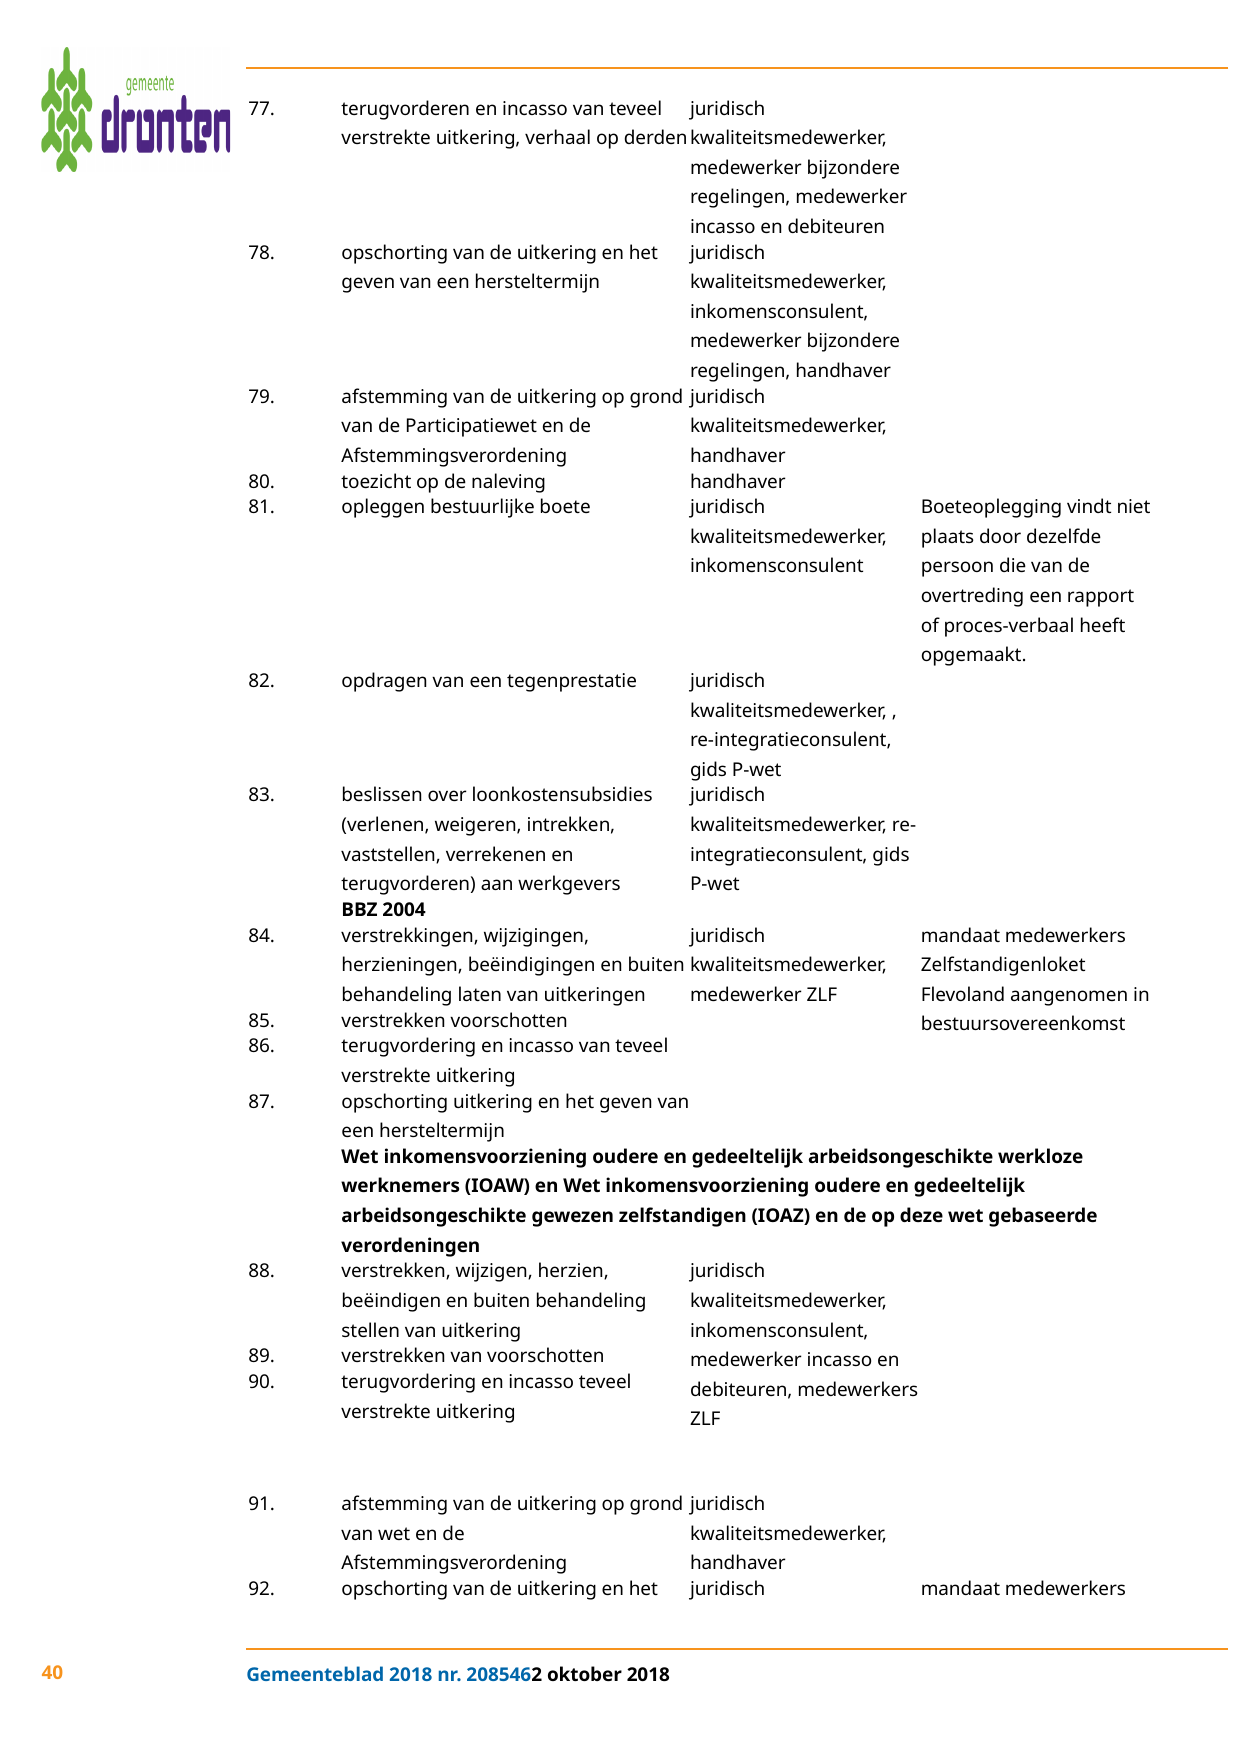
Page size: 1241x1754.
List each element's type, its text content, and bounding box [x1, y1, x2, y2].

table_cell afstemming van de uitkering op grond van de Participatiewet en de Afstemmingsverordening [341, 383, 690, 468]
table_cell Boeteoplegging vindt niet plaats door dezelfde persoon die van de overtreding een rapport of proces-verbaal heeft opgemaakt. [921, 494, 1152, 667]
table_cell 77. [248, 95, 341, 239]
table_cell juridisch kwaliteitsmedewerker, handhaver [690, 1490, 921, 1575]
table_cell terugvordering en incasso teveel verstrekte uitkering [341, 1368, 690, 1490]
table_cell 91. [248, 1490, 341, 1575]
table_cell juridisch kwaliteitsmedewerker, re-integratieconsulent, gids P-wet [690, 782, 921, 896]
table_cell [921, 782, 1152, 896]
table_cell verstrekken, wijzigen, herzien, beëindigen en buiten behandeling stellen van uitkering [341, 1258, 690, 1342]
table_cell 82. [248, 667, 341, 782]
table_cell [248, 1143, 341, 1258]
table_cell [921, 95, 1152, 239]
table_cell Wet inkomensvoorziening oudere en gedeeltelijk arbeidsongeschikte werkloze werknemers (IOAW) en Wet inkomensvoorziening oudere en gedeeltelijk arbeidsongeschikte gewezen zelfstandigen (IOAZ) en de op deze wet gebaseerde verordeningen [341, 1143, 1152, 1258]
table_cell 81. [248, 494, 341, 667]
table_cell opschorting van de uitkering en het geven van een hersteltermijn [341, 239, 690, 383]
table_cell [921, 1258, 1152, 1490]
table_cell 92. [248, 1575, 341, 1601]
table_cell juridisch kwaliteitsmedewerker, inkomensconsulent, medewerker incasso en debiteuren, medewerkers ZLF [690, 1258, 921, 1490]
table_cell [921, 667, 1152, 782]
table_cell 90. [248, 1368, 341, 1490]
table_cell beslissen over loonkostensubsidies (verlenen, weigeren, intrekken, vaststellen, verrekenen en terugvorderen) aan werkgevers [341, 782, 690, 896]
table_cell [921, 383, 1152, 468]
table_cell 78. [248, 239, 341, 383]
table_cell toezicht op de naleving [341, 468, 690, 493]
table_cell mandaat medewerkers Zelfstandigenloket Flevoland aangenomen in bestuursovereenkomst [921, 922, 1152, 1143]
table_cell opschorting uitkering en het geven van een hersteltermijn [341, 1088, 690, 1143]
table_cell verstrekken voorschotten [341, 1007, 690, 1032]
table_cell 84. [248, 922, 341, 1007]
table_cell juridisch kwaliteitsmedewerker, , re-integratieconsulent, gids P-wet [690, 667, 921, 782]
table_cell 79. [248, 383, 341, 468]
table_cell 88. [248, 1258, 341, 1342]
table_cell juridisch kwaliteitsmedewerker, inkomensconsulent, medewerker bijzondere regelingen, handhaver [690, 239, 921, 383]
picture [41, 47, 231, 172]
table_cell juridisch [690, 1575, 921, 1601]
table_cell [921, 239, 1152, 383]
table_cell mandaat medewerkers [921, 1575, 1152, 1601]
table_cell opdragen van een tegenprestatie [341, 667, 690, 782]
table_cell 87. [248, 1088, 341, 1143]
table_cell juridisch kwaliteitsmedewerker, inkomensconsulent [690, 494, 921, 667]
table_cell 89. [248, 1343, 341, 1368]
table_cell juridisch kwaliteitsmedewerker, medewerker ZLF [690, 922, 921, 1143]
table_cell opschorting van de uitkering en het [341, 1575, 690, 1601]
table_cell juridisch kwaliteitsmedewerker, medewerker bijzondere regelingen, medewerker incasso en debiteuren [690, 95, 921, 239]
table_cell verstrekken van voorschotten [341, 1343, 690, 1368]
table_cell opleggen bestuurlijke boete [341, 494, 690, 667]
table_cell terugvorderen en incasso van teveel verstrekte uitkering, verhaal op derden [341, 95, 690, 239]
table_cell BBZ 2004 [341, 896, 1152, 922]
table_cell [921, 468, 1152, 493]
table_cell handhaver [690, 468, 921, 493]
table_cell afstemming van de uitkering op grond van wet en de Afstemmingsverordening [341, 1490, 690, 1575]
table_cell [921, 1490, 1152, 1575]
table_cell 80. [248, 468, 341, 493]
table_cell 83. [248, 782, 341, 896]
table_cell 85. [248, 1007, 341, 1032]
table_cell 86. [248, 1033, 341, 1088]
table_cell [248, 896, 341, 922]
table_cell juridisch kwaliteitsmedewerker, handhaver [690, 383, 921, 468]
table_cell terugvordering en incasso van teveel verstrekte uitkering [341, 1033, 690, 1088]
table_cell verstrekkingen, wijzigingen, herzieningen, beëindigingen en buiten behandeling laten van uitkeringen [341, 922, 690, 1007]
